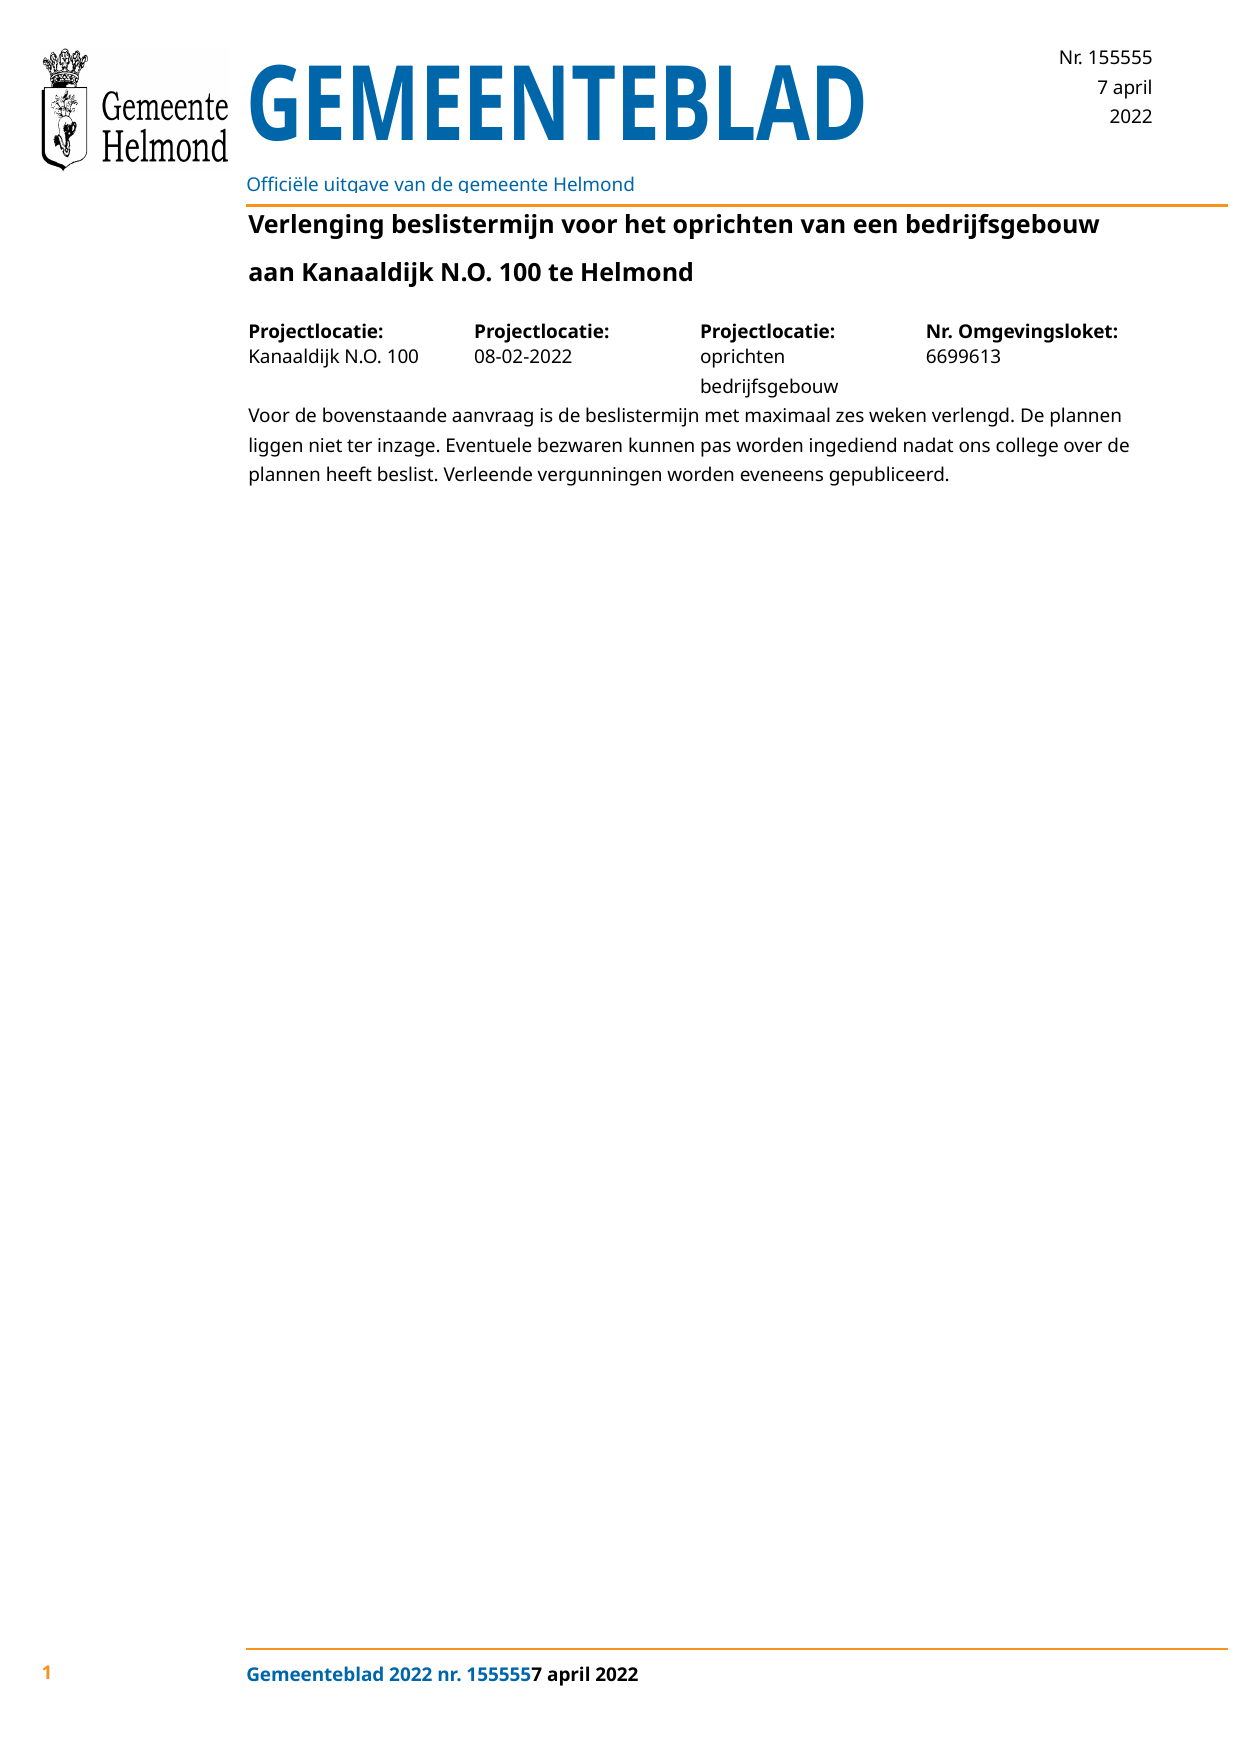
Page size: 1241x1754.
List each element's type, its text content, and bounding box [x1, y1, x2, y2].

text Verlenging beslistermijn voor het oprichten van een bedrijfsgebouw aan Kanaaldijk N.O. 100 te Helmond [248, 207, 1152, 288]
table_header Projectlocatie: [474, 318, 700, 344]
table_header Nr. Omgevingsloket: [926, 318, 1152, 344]
text Voor de bovenstaande aanvraag is de beslistermijn met maximaal zes weken verlengd. De plannen liggen niet ter inzage. Eventuele bezwaren kunnen pas worden ingediend nadat ons college over de plannen heeft beslist. Verleende vergunningen worden eveneens gepubliceerd. [248, 402, 1152, 487]
table_cell 08-02-2022 [474, 344, 700, 399]
table_cell Kanaaldijk N.O. 100 [248, 344, 474, 399]
table_cell oprichten bedrijfsgebouw [700, 344, 926, 399]
table_header Projectlocatie: [248, 318, 474, 344]
picture [41, 47, 231, 172]
table_cell 6699613 [926, 344, 1152, 399]
table_header Projectlocatie: [700, 318, 926, 344]
